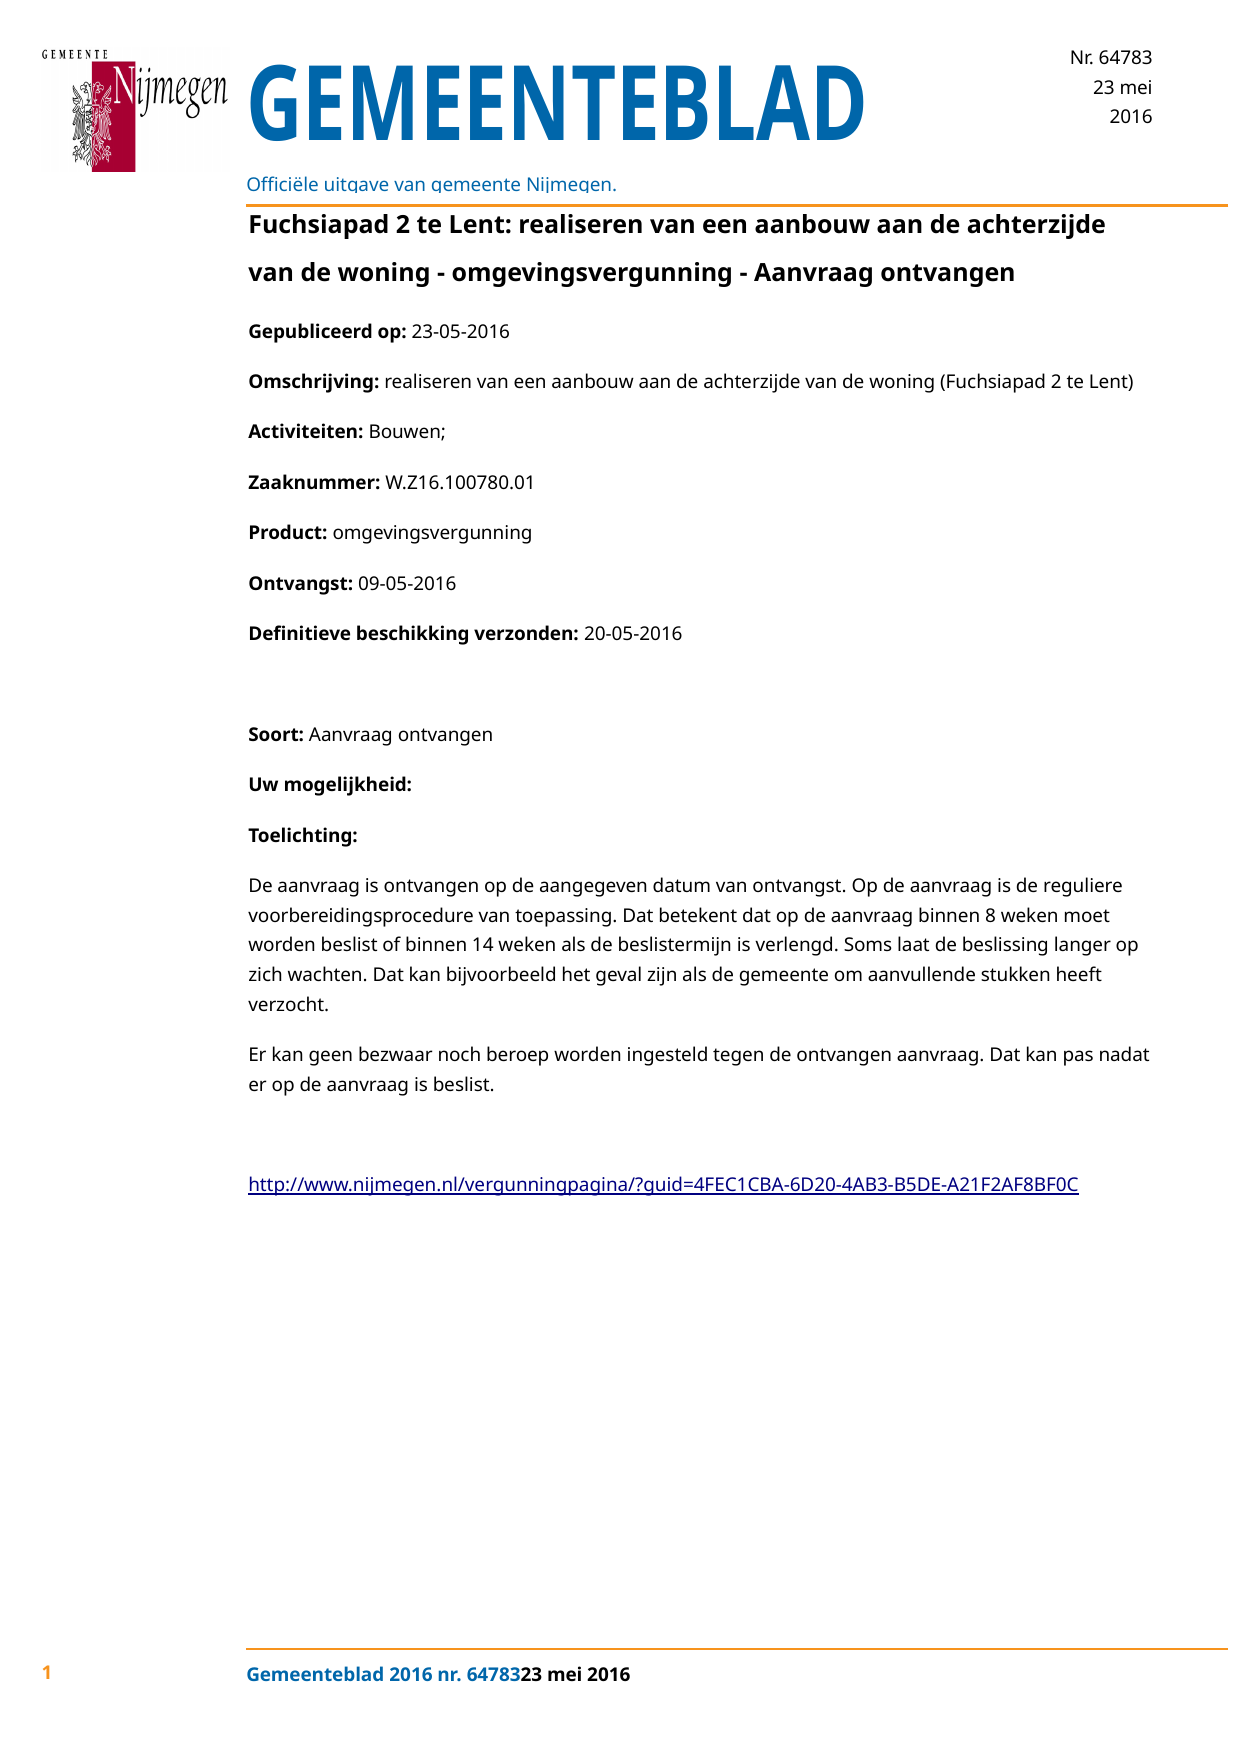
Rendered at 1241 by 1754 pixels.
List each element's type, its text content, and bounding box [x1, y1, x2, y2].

text Toelichting: [248, 822, 1152, 848]
text http://www.nijmegen.nl/vergunningpagina/?guid=4FEC1CBA-6D20-4AB3-B5DE-A21F2AF8BF0C [248, 1172, 1152, 1197]
text Omschrijving: realiseren van een aanbouw aan de achterzijde van de woning (Fuchsiapad 2 te Lent) [248, 368, 1152, 394]
text Zaaknummer: W.Z16.100780.01 [248, 469, 1152, 495]
text Fuchsiapad 2 te Lent: realiseren van een aanbouw aan de achterzijde van de woning - omgevingsvergunning - Aanvraag ontvangen [248, 207, 1152, 288]
text Er kan geen bezwaar noch beroep worden ingesteld tegen de ontvangen aanvraag. Dat kan pas nadat er op de aanvraag is beslist. [248, 1041, 1152, 1097]
text Product: omgevingsvergunning [248, 519, 1152, 545]
text Uw mogelijkheid: [248, 772, 1152, 797]
text Gepubliceerd op: 23-05-2016 [248, 318, 1152, 344]
text Definitieve beschikking verzonden: 20-05-2016 [248, 620, 1152, 646]
text Ontvangst: 09-05-2016 [248, 570, 1152, 596]
text Activiteiten: Bouwen; [248, 419, 1152, 444]
text De aanvraag is ontvangen op de aangegeven datum van ontvangst. Op de aanvraag is de reguliere voorbereidingsprocedure van toepassing. Dat betekent dat op de aanvraag binnen 8 weken moet worden beslist of binnen 14 weken als de beslistermijn is verlengd. Soms laat de beslissing langer op zich wachten. Dat kan bijvoorbeeld het geval zijn als de gemeente om aanvullende stukken heeft verzocht. [248, 872, 1152, 1017]
text Soort: Aanvraag ontvangen [248, 721, 1152, 747]
picture [41, 47, 231, 172]
